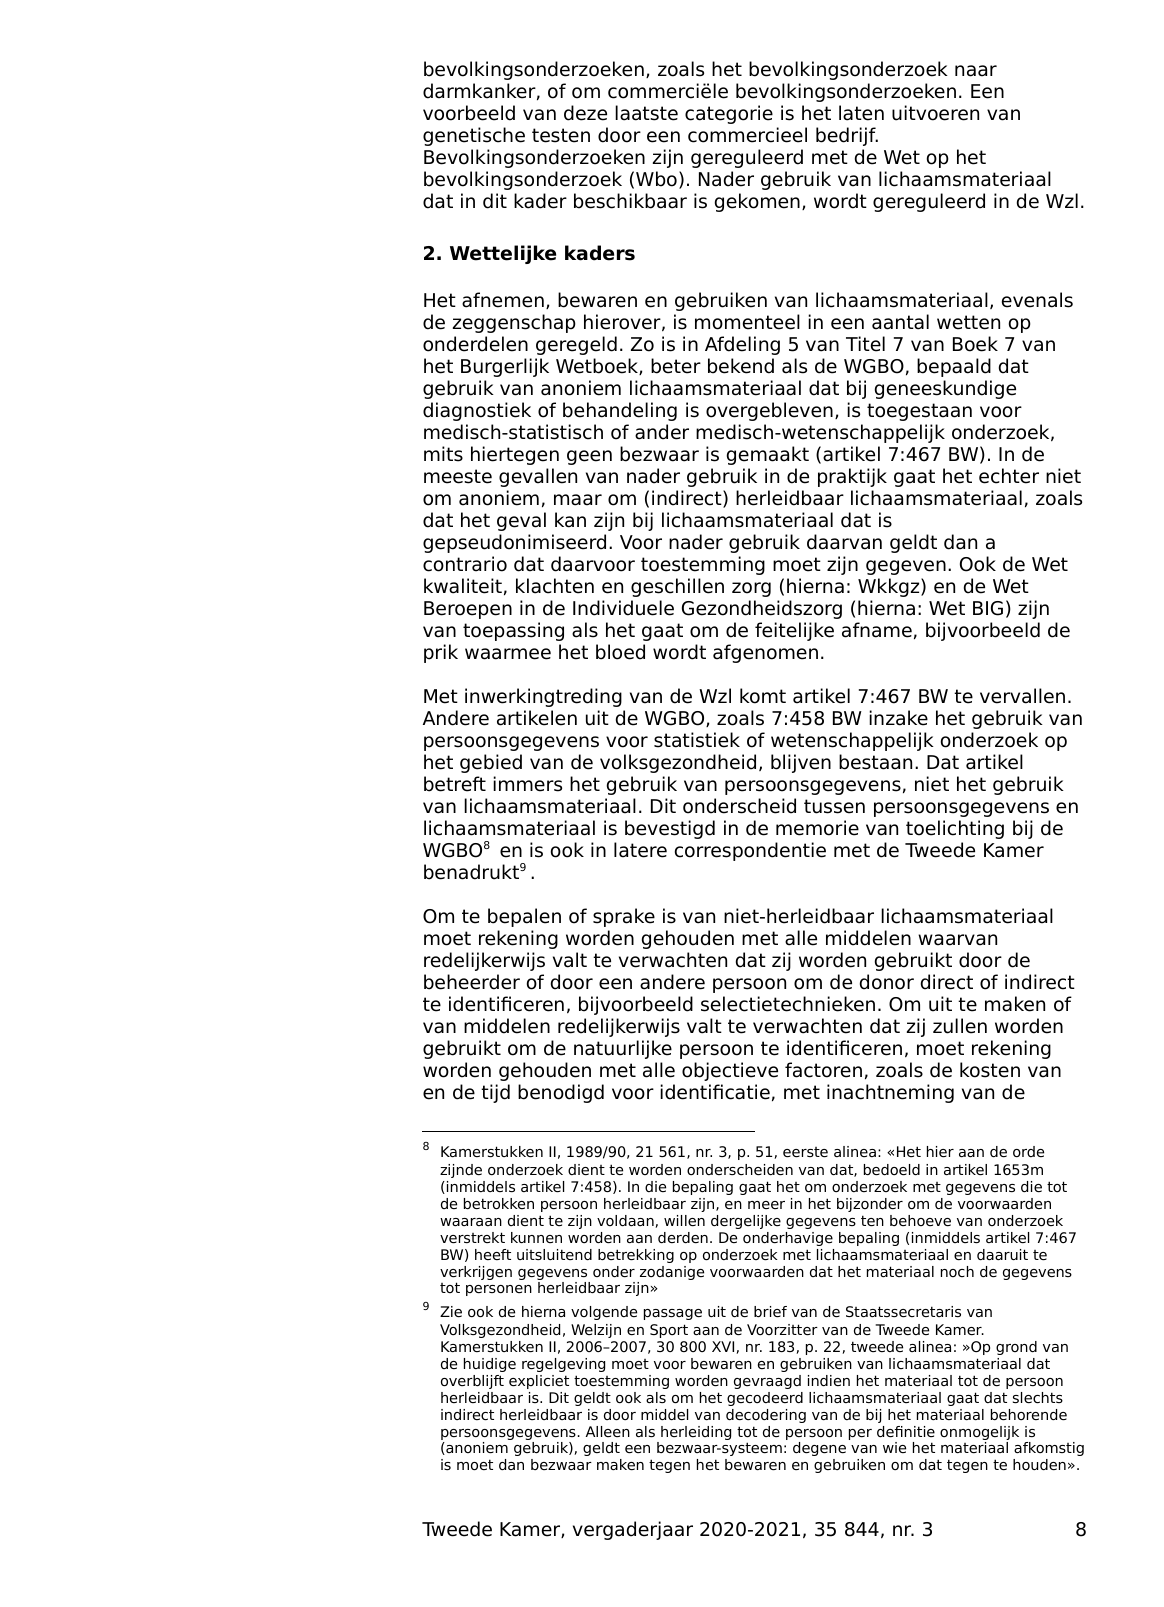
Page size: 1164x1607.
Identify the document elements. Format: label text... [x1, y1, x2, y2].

text bevolkingsonderzoeken, zoals het bevolkingsonderzoek naar darmkanker, of om commerciële bevolkingsonderzoeken. Een voorbeeld van deze laatste categorie is het laten uitvoeren van genetische testen door een commercieel bedrijf. Bevolkingsonderzoeken zijn gereguleerd met de Wet op het bevolkingsonderzoek (Wbo). Nader gebruik van lichaamsmateriaal dat in dit kader beschikbaar is gekomen, wordt gereguleerd in de Wzl. [422, 59, 1087, 213]
text Om te bepalen of sprake is van niet-herleidbaar lichaamsmateriaal moet rekening worden gehouden met alle middelen waarvan redelijkerwijs valt te verwachten dat zij worden gebruikt door de beheerder of door een andere persoon om de donor direct of indirect te identificeren, bijvoorbeeld selectietechnieken. Om uit te maken of van middelen redelijkerwijs valt te verwachten dat zij zullen worden gebruikt om de natuurlijke persoon te identificeren, moet rekening worden gehouden met alle objectieve factoren, zoals de kosten van en de tijd benodigd voor identificatie, met inachtneming van de [422, 906, 1087, 1103]
subtitle 2. Wettelijke kaders [422, 243, 1087, 265]
text Kamerstukken II, 1989/90, 21 561, nr. 3, p. 51, eerste alinea: «Het hier aan de orde zijnde onderzoek dient te worden onderscheiden van dat, bedoeld in artikel 1653m (inmiddels artikel 7:458). In die bepaling gaat het om onderzoek met gegevens die tot de betrokken persoon herleidbaar zijn, en meer in het bijzonder om de voorwaarden waaraan dient te zijn voldaan, willen dergelijke gegevens ten behoeve van onderzoek verstrekt kunnen worden aan derden. De onderhavige bepaling (inmiddels artikel 7:467 BW) heeft uitsluitend betrekking op onderzoek met lichaamsmateriaal en daaruit te verkrijgen gegevens onder zodanige voorwaarden dat het materiaal noch de gegevens tot personen herleidbaar zijn» [422, 1140, 1087, 1297]
text Zie ook de hierna volgende passage uit de brief van de Staatssecretaris van Volksgezondheid, Welzijn en Sport aan de Voorzitter van de Tweede Kamer. Kamerstukken II, 2006–2007, 30 800 XVI, nr. 183, p. 22, tweede alinea: »Op grond van de huidige regelgeving moet voor bewaren en gebruiken van lichaamsmateriaal dat overblijft expliciet toestemming worden gevraagd indien het materiaal tot de persoon herleidbaar is. Dit geldt ook als om het gecodeerd lichaamsmateriaal gaat dat slechts indirect herleidbaar is door middel van decodering van de bij het materiaal behorende persoonsgegevens. Alleen als herleiding tot de persoon per definitie onmogelijk is (anoniem gebruik), geldt een bezwaar-systeem: degene van wie het materiaal afkomstig is moet dan bezwaar maken tegen het bewaren en gebruiken om dat tegen te houden». [422, 1300, 1087, 1474]
text Met inwerkingtreding van de Wzl komt artikel 7:467 BW te vervallen. Andere artikelen uit de WGBO, zoals 7:458 BW inzake het gebruik van persoonsgegevens voor statistiek of wetenschappelijk onderzoek op het gebied van de volksgezondheid, blijven bestaan. Dat artikel betreft immers het gebruik van persoonsgegevens, niet het gebruik van lichaamsmateriaal. Dit onderscheid tussen persoonsgegevens en lichaamsmateriaal is bevestigd in de memorie van toelichting bij de WGBO en is ook in latere correspondentie met de Tweede Kamer benadrukt. [422, 686, 1087, 883]
text Het afnemen, bewaren en gebruiken van lichaamsmateriaal, evenals de zeggenschap hierover, is momenteel in een aantal wetten op onderdelen geregeld. Zo is in Afdeling 5 van Titel 7 van Boek 7 van het Burgerlijk Wetboek, beter bekend als de WGBO, bepaald dat gebruik van anoniem lichaamsmateriaal dat bij geneeskundige diagnostiek of behandeling is overgebleven, is toegestaan voor medisch-statistisch of ander medisch-wetenschappelijk onderzoek, mits hiertegen geen bezwaar is gemaakt (artikel 7:467 BW). In de meeste gevallen van nader gebruik in de praktijk gaat het echter niet om anoniem, maar om (indirect) herleidbaar lichaamsmateriaal, zoals dat het geval kan zijn bij lichaamsmateriaal dat is gepseudonimiseerd. Voor nader gebruik daarvan geldt dan a contrario dat daarvoor toestemming moet zijn gegeven. Ook de Wet kwaliteit, klachten en geschillen zorg (hierna: Wkkgz) en de Wet Beroepen in de Individuele Gezondheidszorg (hierna: Wet BIG) zijn van toepassing als het gaat om de feitelijke afname, bijvoorbeeld de prik waarmee het bloed wordt afgenomen. [422, 290, 1087, 663]
